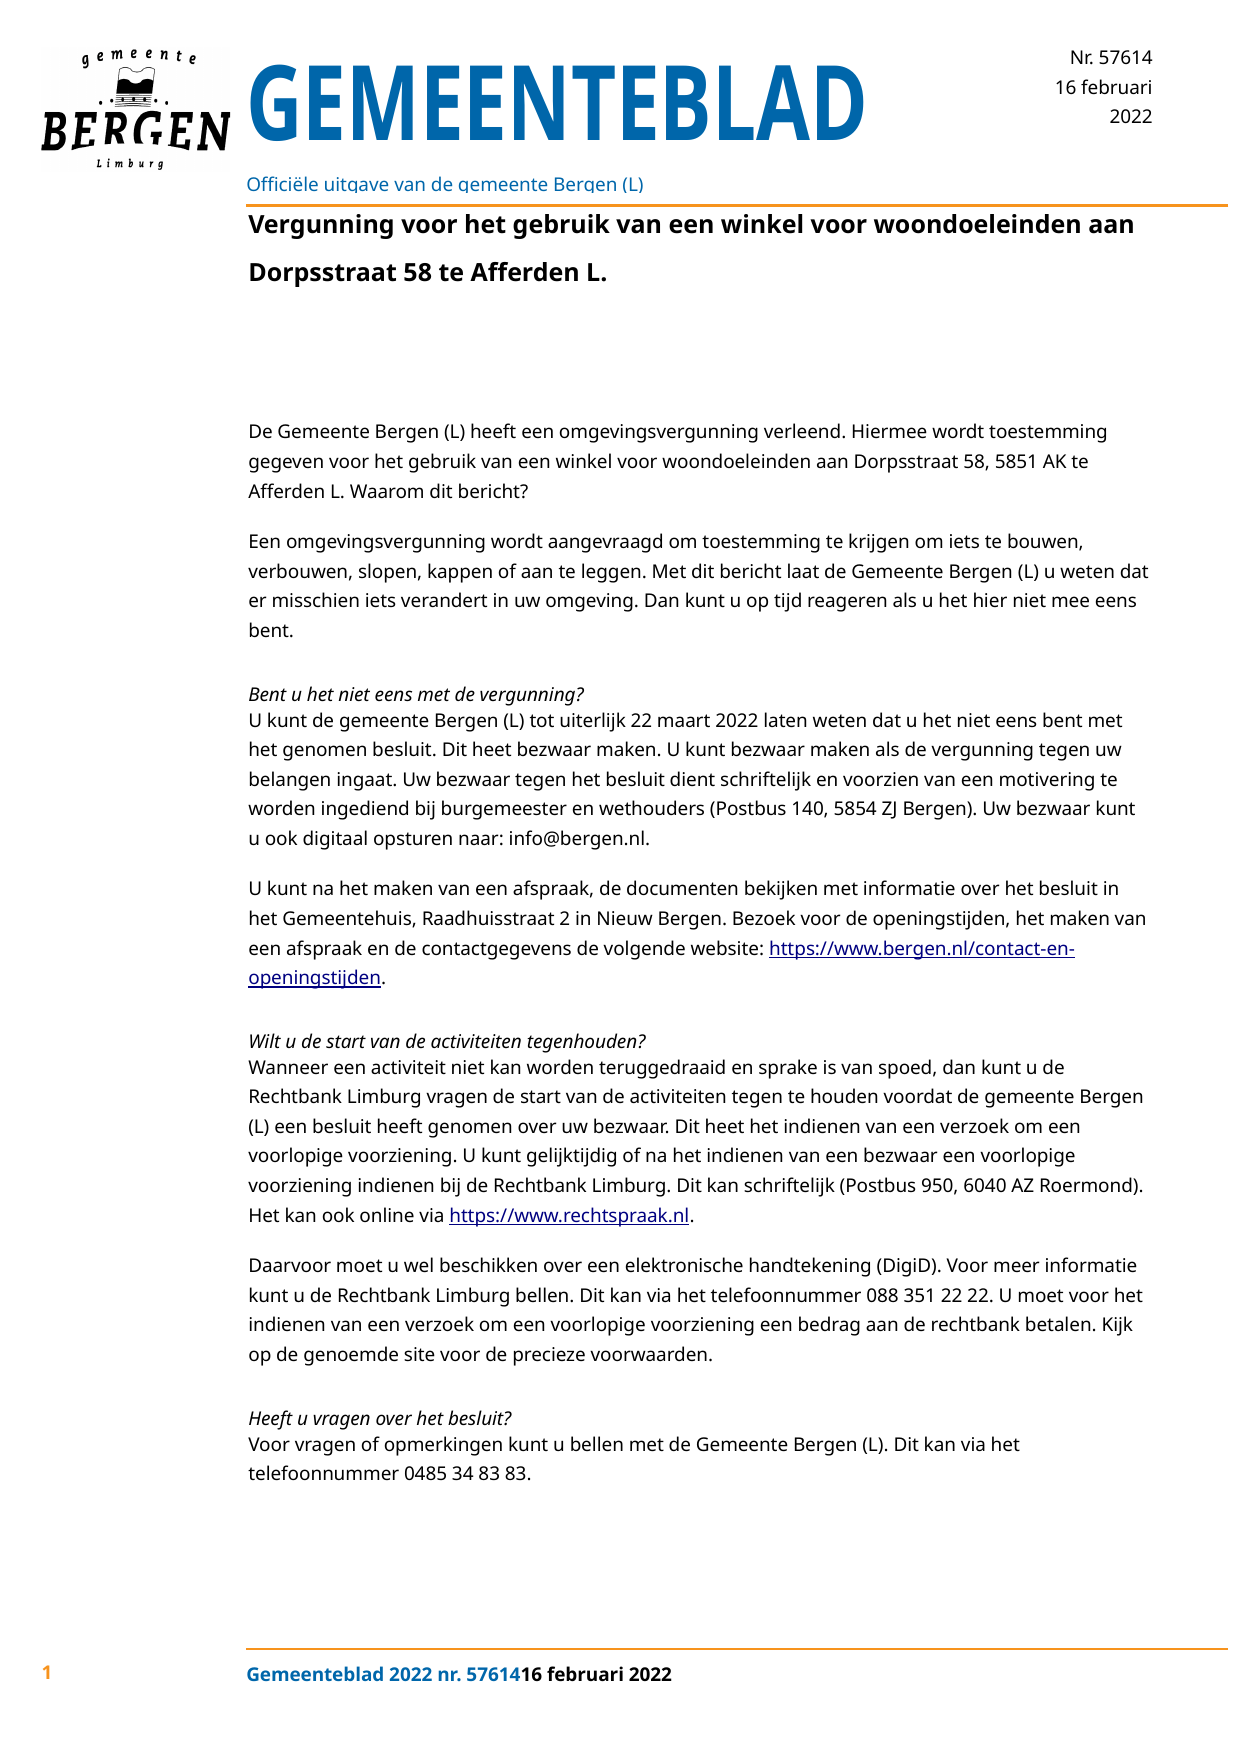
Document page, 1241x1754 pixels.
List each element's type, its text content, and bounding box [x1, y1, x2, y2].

text Een omgevingsvergunning wordt aangevraagd om toestemming te krijgen om iets te bouwen, verbouwen, slopen, kappen of aan te leggen. Met dit bericht laat de Gemeente Bergen (L) u weten dat er misschien iets verandert in uw omgeving. Dan kunt u op tijd reageren als u het hier niet mee eens bent. [248, 528, 1152, 643]
picture [41, 47, 231, 172]
text U kunt de gemeente Bergen (L) tot uiterlijk 22 maart 2022 laten weten dat u het niet eens bent met het genomen besluit. Dit heet bezwaar maken. U kunt bezwaar maken als de vergunning tegen uw belangen ingaat. Uw bezwaar tegen het besluit dient schriftelijk en voorzien van een motivering te worden ingediend bij burgemeester en wethouders (Postbus 140, 5854 ZJ Bergen). Uw bezwaar kunt u ook digitaal opsturen naar: info@bergen.nl. [248, 707, 1152, 851]
text Vergunning voor het gebruik van een winkel voor woondoeleinden aan Dorpsstraat 58 te Afferden L. [248, 207, 1152, 288]
text Voor vragen of opmerkingen kunt u bellen met de Gemeente Bergen (L). Dit kan via het telefoonnummer 0485 34 83 83. [248, 1431, 1152, 1486]
text Daarvoor moet u wel beschikken over een elektronische handtekening (DigiD). Voor meer informatie kunt u de Rechtbank Limburg bellen. Dit kan via het telefoonnummer 088 351 22 22. U moet voor het indienen van een verzoek om een voorlopige voorziening een bedrag aan de rechtbank betalen. Kijk op de genoemde site voor de precieze voorwaarden. [248, 1252, 1152, 1367]
text Wilt u de start van de activiteiten tegenhouden? [248, 1028, 1152, 1054]
text Bent u het niet eens met de vergunning? [248, 681, 1152, 707]
text De Gemeente Bergen (L) heeft een omgevingsvergunning verleend. Hiermee wordt toestemming gegeven voor het gebruik van een winkel voor woondoeleinden aan Dorpsstraat 58, 5851 AK te Afferden L. Waarom dit bericht? [248, 419, 1152, 504]
text U kunt na het maken van een afspraak, de documenten bekijken met informatie over het besluit in het Gemeentehuis, Raadhuisstraat 2 in Nieuw Bergen. Bezoek voor de openingstijden, het maken van een afspraak en de contactgegevens de volgende website: https://www.bergen.nl/contact-en-openingstijden. [248, 876, 1152, 990]
text Wanneer een activiteit niet kan worden teruggedraaid en sprake is van spoed, dan kunt u de Rechtbank Limburg vragen de start van de activiteiten tegen te houden voordat de gemeente Bergen (L) een besluit heeft genomen over uw bezwaar. Dit heet het indienen van een verzoek om een voorlopige voorziening. U kunt gelijktijdig of na het indienen van een bezwaar een voorlopige voorziening indienen bij de Rechtbank Limburg. Dit kan schriftelijk (Postbus 950, 6040 AZ Roermond). Het kan ook online via https://www.rechtspraak.nl. [248, 1054, 1152, 1228]
text Heeft u vragen over het besluit? [248, 1405, 1152, 1431]
